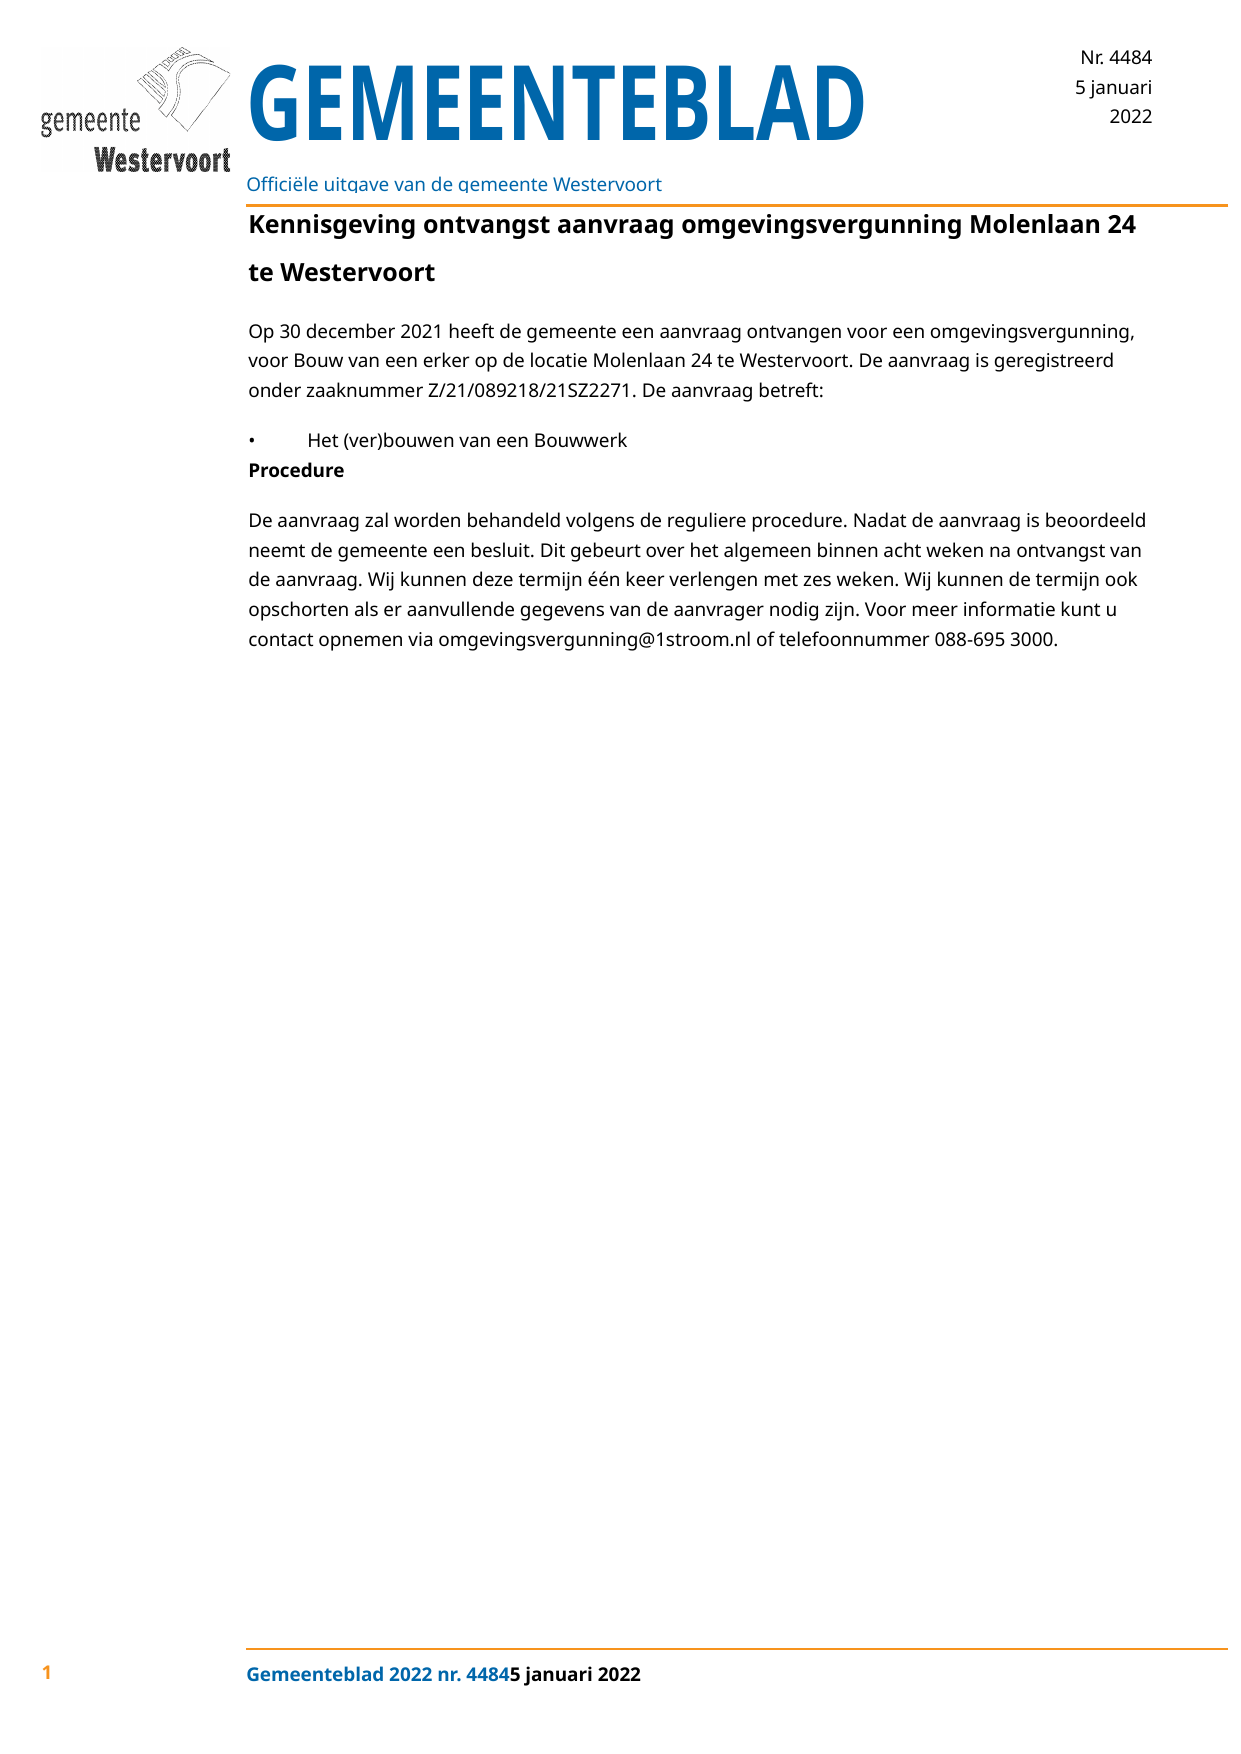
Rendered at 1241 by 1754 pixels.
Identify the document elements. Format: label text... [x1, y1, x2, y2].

text Op 30 december 2021 heeft de gemeente een aanvraag ontvangen voor een omgevingsvergunning, voor Bouw van een erker op de locatie Molenlaan 24 te Westervoort. De aanvraag is geregistreerd onder zaaknummer Z/21/089218/21SZ2271. De aanvraag betreft: [248, 318, 1152, 403]
text Kennisgeving ontvangst aanvraag omgevingsvergunning Molenlaan 24 te Westervoort [248, 207, 1152, 288]
picture [41, 47, 231, 172]
text De aanvraag zal worden behandeld volgens de reguliere procedure. Nadat de aanvraag is beoordeeld neemt de gemeente een besluit. Dit gebeurt over het algemeen binnen acht weken na ontvangst van de aanvraag. Wij kunnen deze termijn één keer verlengen met zes weken. Wij kunnen de termijn ook opschorten als er aanvullende gegevens van de aanvrager nodig zijn. Voor meer informatie kunt u contact opnemen via omgevingsvergunning@1stroom.nl of telefoonnummer 088-695 3000. [248, 507, 1152, 652]
text Procedure [248, 457, 1152, 483]
list Het (ver)bouwen van een Bouwwerk [248, 427, 1152, 453]
